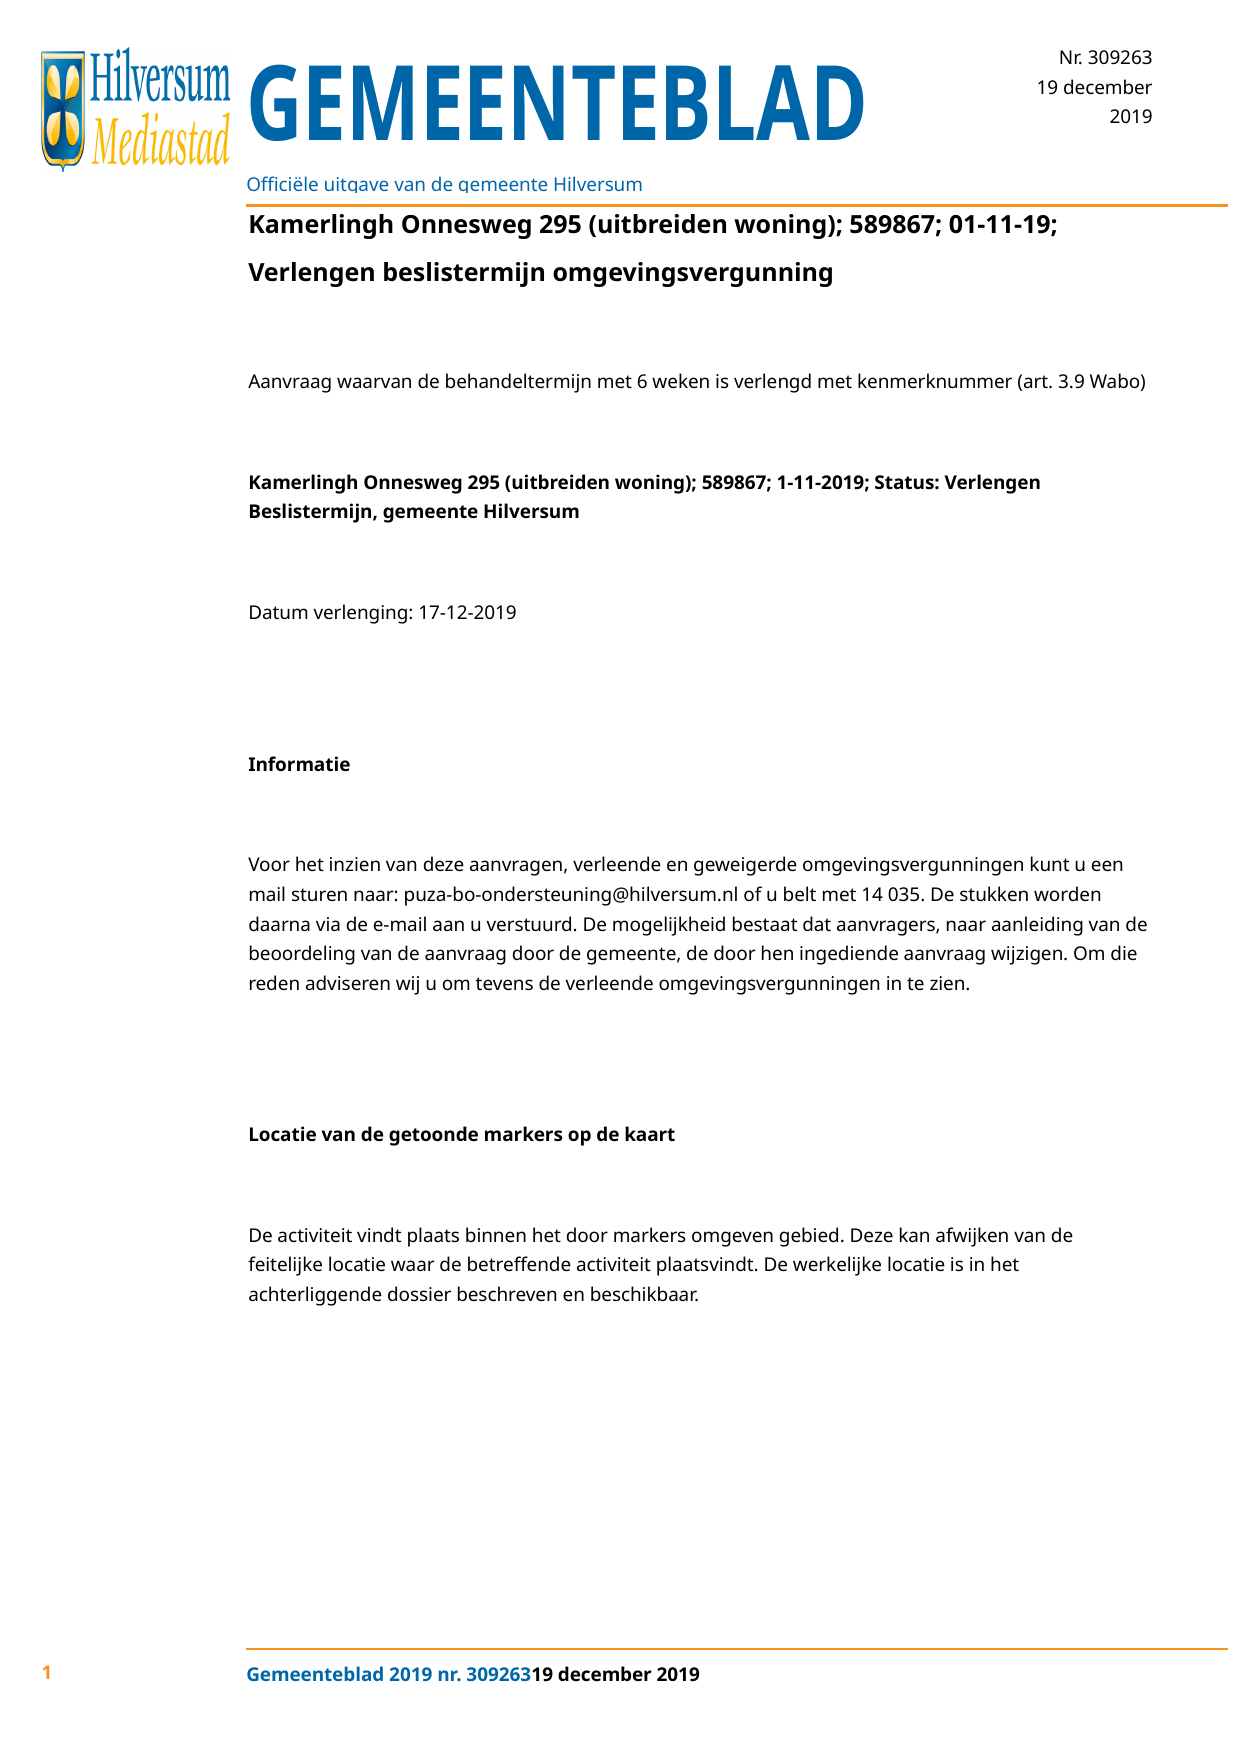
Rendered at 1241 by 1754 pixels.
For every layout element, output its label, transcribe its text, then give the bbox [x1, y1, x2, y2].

text Voor het inzien van deze aanvragen, verleende en geweigerde omgevingsvergunningen kunt u een mail sturen naar: puza-bo-ondersteuning@hilversum.nl of u belt met 14 035. De stukken worden daarna via de e-mail aan u verstuurd. De mogelijkheid bestaat dat aanvragers, naar aanleiding van de beoordeling van de aanvraag door de gemeente, de door hen ingediende aanvraag wijzigen. Om die reden adviseren wij u om tevens de verleende omgevingsvergunningen in te zien. [248, 852, 1152, 996]
text Datum verlenging: 17-12-2019 [248, 599, 1152, 625]
picture [41, 47, 231, 172]
text Aanvraag waarvan de behandeltermijn met 6 weken is verlengd met kenmerknummer (art. 3.9 Wabo) [248, 368, 1152, 394]
text Kamerlingh Onnesweg 295 (uitbreiden woning); 589867; 1-11-2019; Status: Verlengen Beslistermijn, gemeente Hilversum [248, 469, 1152, 524]
text Informatie [248, 751, 1152, 777]
text De activiteit vindt plaats binnen het door markers omgeven gebied. Deze kan afwijken van de feitelijke locatie waar de betreffende activiteit plaatsvindt. De werkelijke locatie is in het achterliggende dossier beschreven en beschikbaar. [248, 1222, 1152, 1307]
text Kamerlingh Onnesweg 295 (uitbreiden woning); 589867; 01-11-19; Verlengen beslistermijn omgevingsvergunning [248, 207, 1152, 288]
text Locatie van de getoonde markers op de kaart [248, 1121, 1152, 1147]
